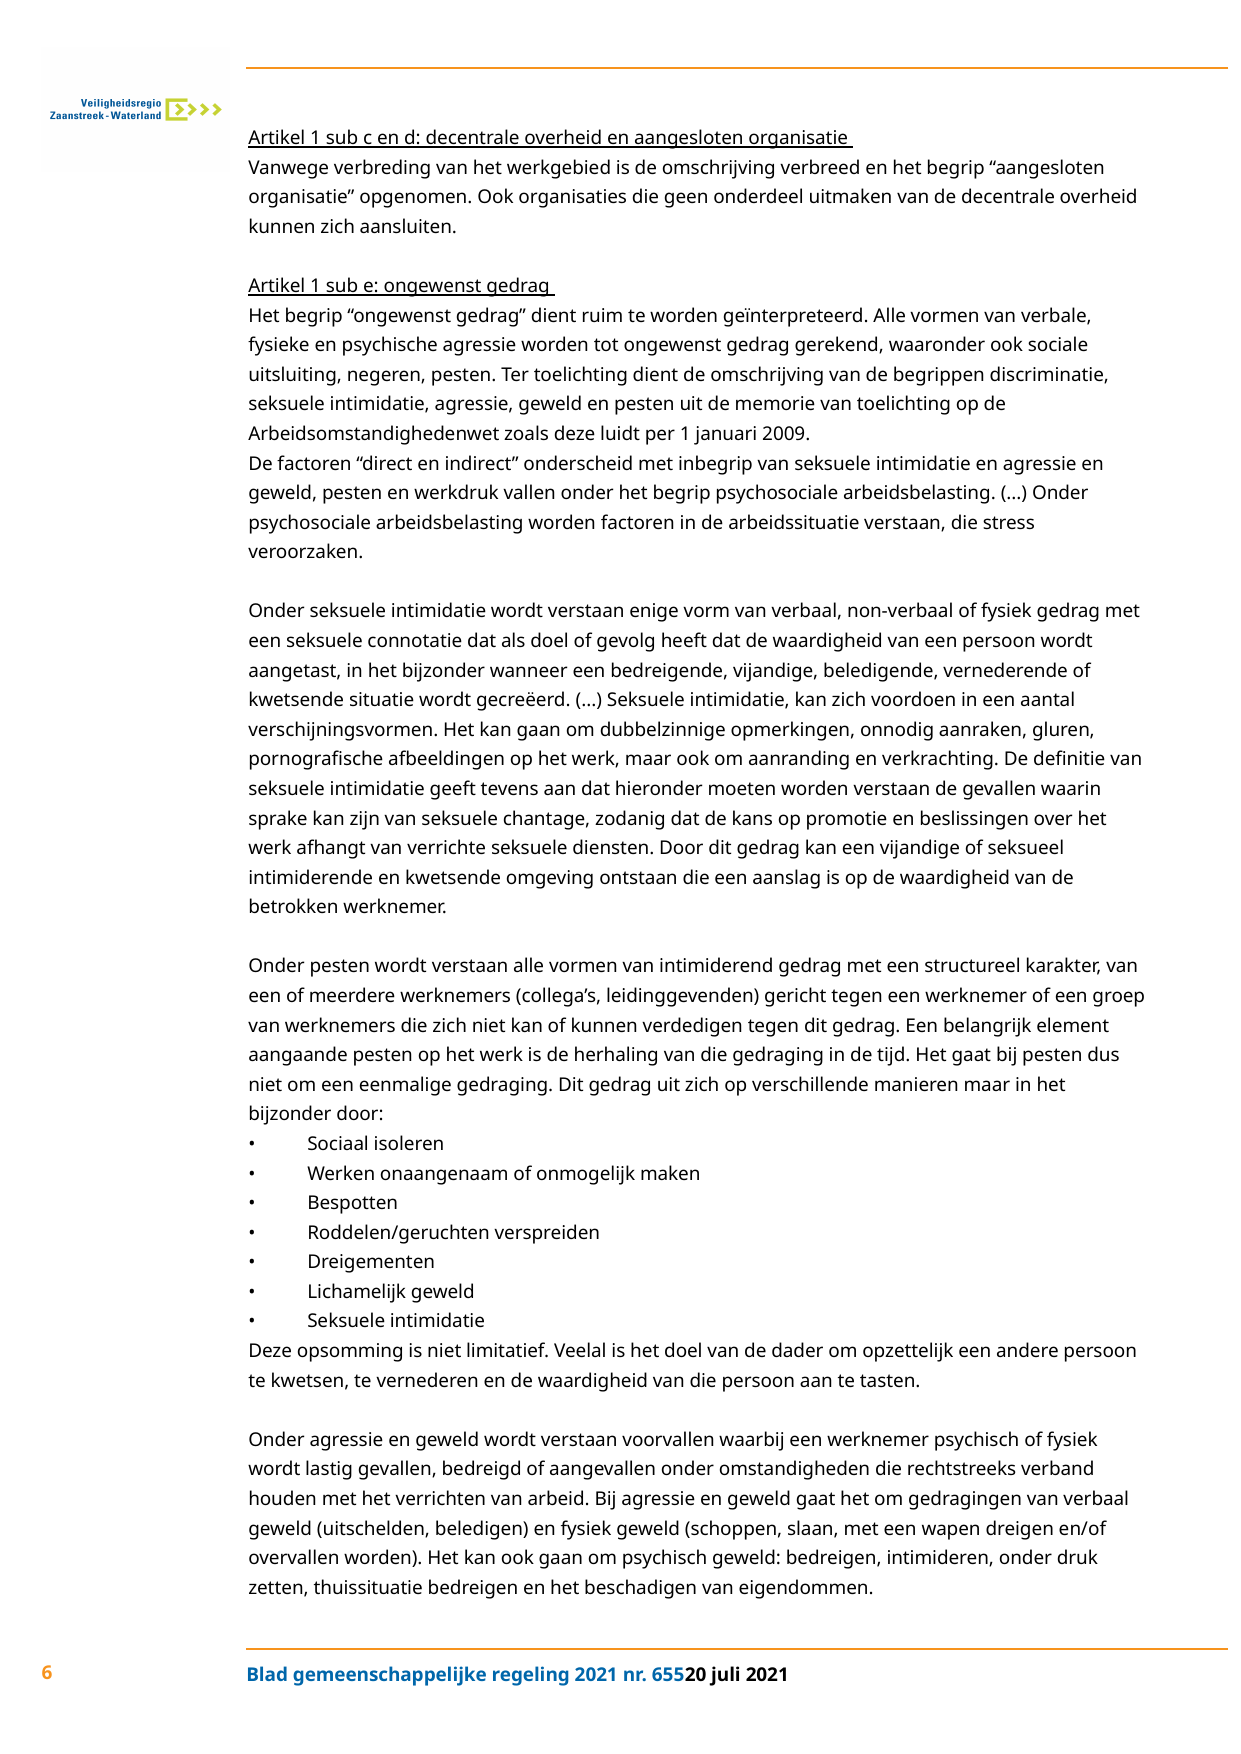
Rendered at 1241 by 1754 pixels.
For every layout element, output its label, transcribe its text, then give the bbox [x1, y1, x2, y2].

text Het begrip “ongewenst gedrag” dient ruim te worden geïnterpreteerd. Alle vormen van verbale, fysieke en psychische agressie worden tot ongewenst gedrag gerekend, waaronder ook sociale uitsluiting, negeren, pesten. Ter toelichting dient de omschrijving van de begrippen discriminatie, [248, 302, 1152, 387]
text Artikel 1 sub e: ongewenst gedrag [248, 272, 1152, 298]
picture [41, 47, 231, 172]
list Sociaal isoleren [248, 1130, 1152, 1156]
list Lichamelijk geweld [248, 1278, 1152, 1304]
text De factoren “direct en indirect” onderscheid met inbegrip van seksuele intimidatie en agressie en geweld, pesten en werkdruk vallen onder het begrip psychosociale arbeidsbelasting. (...) Onder psychosociale arbeidsbelasting worden factoren in de arbeidssituatie verstaan, die stress veroorzaken. [248, 450, 1152, 564]
text Artikel 1 sub c en d: decentrale overheid en aangesloten organisatie [248, 124, 1152, 150]
list Werken onaangenaam of onmogelijk maken [248, 1160, 1152, 1186]
text Onder agressie en geweld wordt verstaan voorvallen waarbij een werknemer psychisch of fysiek wordt lastig gevallen, bedreigd of aangevallen onder omstandigheden die rechtstreeks verband houden met het verrichten van arbeid. Bij agressie en geweld gaat het om gedragingen van verbaal geweld (uitschelden, beledigen) en fysiek geweld (schoppen, slaan, met een wapen dreigen en/of overvallen worden). Het kan ook gaan om psychisch geweld: bedreigen, intimideren, onder druk zetten, thuissituatie bedreigen en het beschadigen van eigendommen. [248, 1426, 1152, 1600]
list Dreigementen [248, 1248, 1152, 1274]
list Bespotten [248, 1189, 1152, 1215]
text Vanwege verbreding van het werkgebied is de omschrijving verbreed en het begrip “aangesloten organisatie” opgenomen. Ook organisaties die geen onderdeel uitmaken van de decentrale overheid kunnen zich aansluiten. [248, 154, 1152, 239]
text Deze opsomming is niet limitatief. Veelal is het doel van de dader om opzettelijk een andere persoon te kwetsen, te vernederen en de waardigheid van die persoon aan te tasten. [248, 1337, 1152, 1393]
text Onder seksuele intimidatie wordt verstaan enige vorm van verbaal, non-verbaal of fysiek gedrag met een seksuele connotatie dat als doel of gevolg heeft dat de waardigheid van een persoon wordt aangetast, in het bijzonder wanneer een bedreigende, vijandige, beledigende, vernederende of kwetsende situatie wordt gecreëerd. (...) Seksuele intimidatie, kan zich voordoen in een aantal verschijningsvormen. Het kan gaan om dubbelzinnige opmerkingen, onnodig aanraken, gluren, pornografische afbeeldingen op het werk, maar ook om aanranding en verkrachting. De definitie van seksuele intimidatie geeft tevens aan dat hieronder moeten worden verstaan de gevallen waarin sprake kan zijn van seksuele chantage, zodanig dat de kans op promotie en beslissingen over het werk afhangt van verrichte seksuele diensten. Door dit gedrag kan een vijandige of seksueel intimiderende en kwetsende omgeving ontstaan die een aanslag is op de waardigheid van de betrokken werknemer. [248, 598, 1152, 919]
text seksuele intimidatie, agressie, geweld en pesten uit de memorie van toelichting op de Arbeidsomstandighedenwet zoals deze luidt per 1 januari 2009. [248, 391, 1152, 446]
list Roddelen/geruchten verspreiden [248, 1219, 1152, 1245]
list Seksuele intimidatie [248, 1308, 1152, 1333]
text Onder pesten wordt verstaan alle vormen van intimiderend gedrag met een structureel karakter, van een of meerdere werknemers (collega’s, leidinggevenden) gericht tegen een werknemer of een groep van werknemers die zich niet kan of kunnen verdedigen tegen dit gedrag. Een belangrijk element aangaande pesten op het werk is de herhaling van die gedraging in de tijd. Het gaat bij pesten dus niet om een eenmalige gedraging. Dit gedrag uit zich op verschillende manieren maar in het bijzonder door: [248, 953, 1152, 1126]
